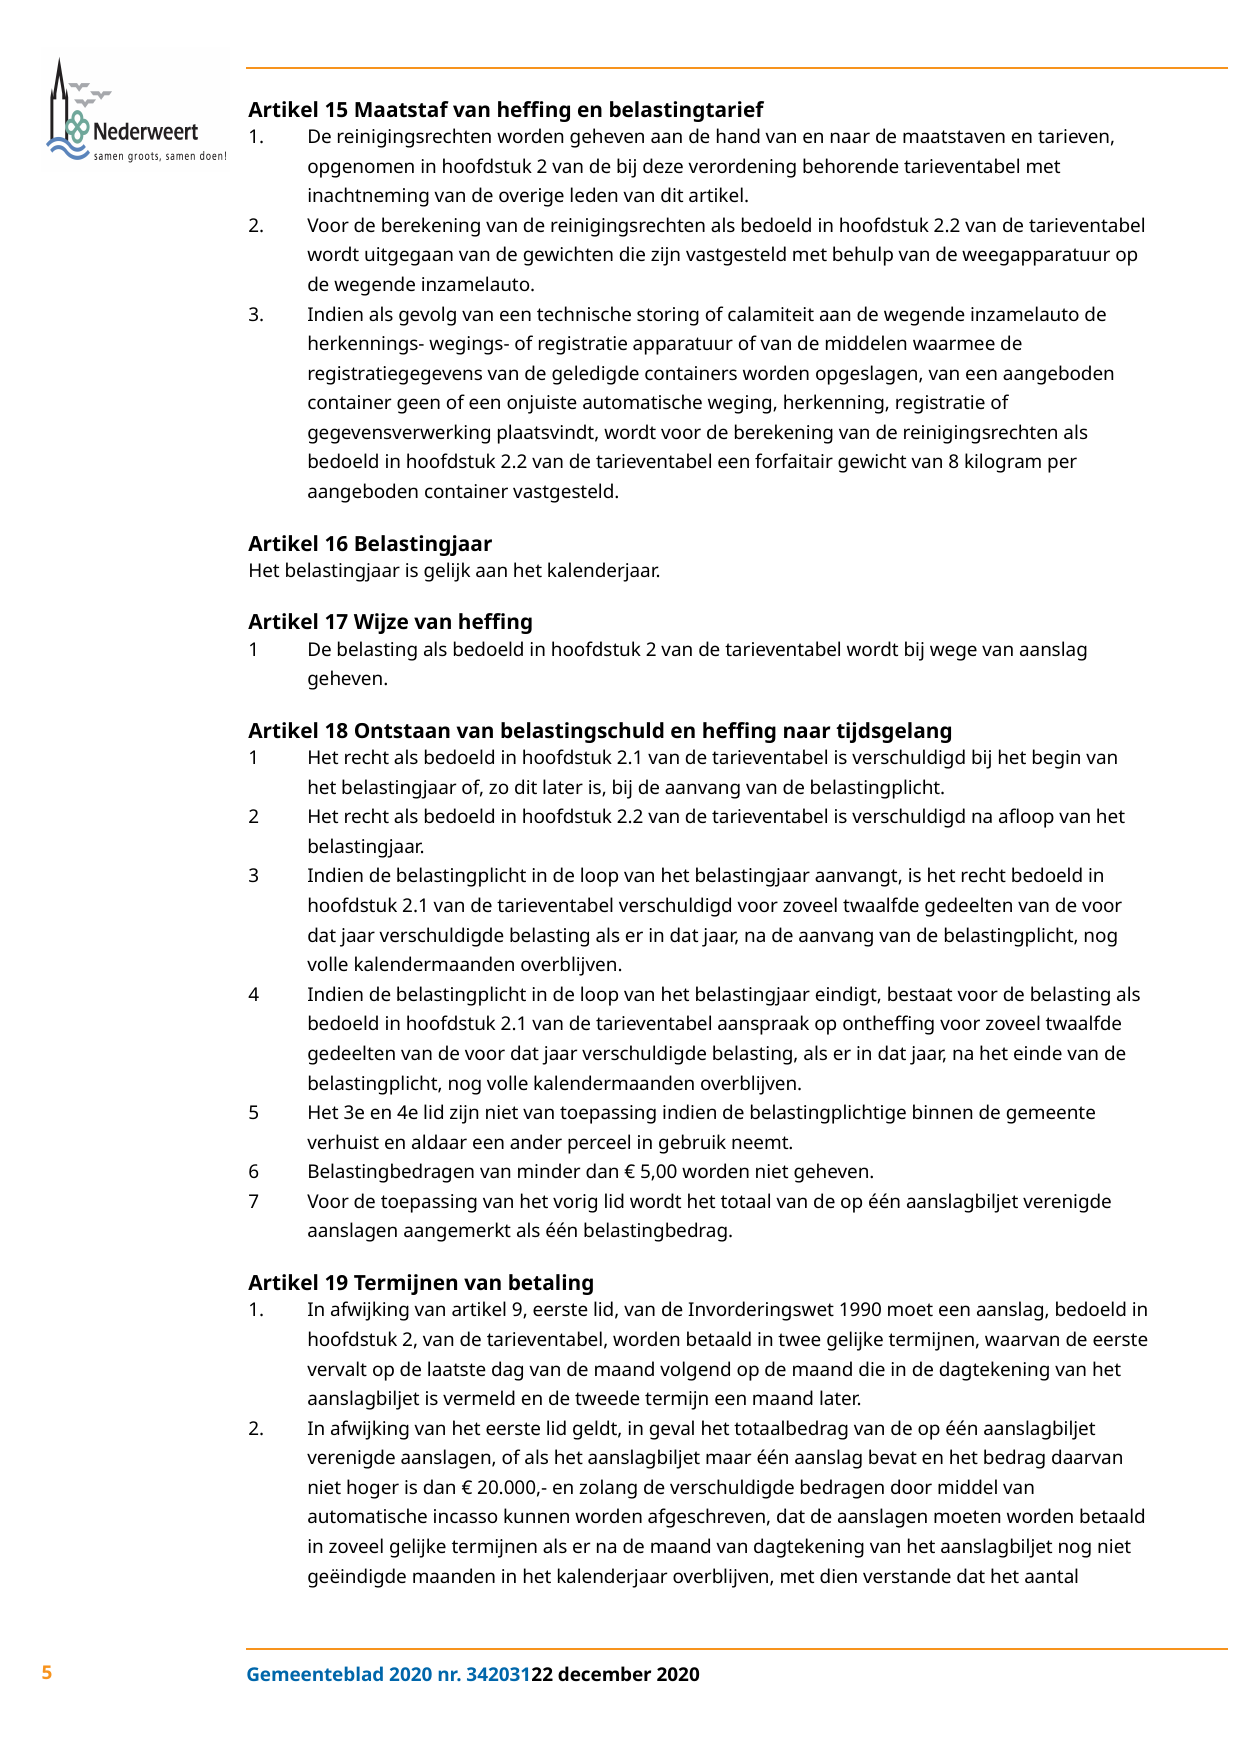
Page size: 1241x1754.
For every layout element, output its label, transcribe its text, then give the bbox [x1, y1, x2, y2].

list Indien als gevolg van een technische storing of calamiteit aan de wegende inzamelauto de herkennings- wegings- of registratie apparatuur of van de middelen waarmee de registratiegegevens van de geledigde containers worden opgeslagen, van een aangeboden container geen of een onjuiste automatische weging, herkenning, registratie of gegevensverwerking plaatsvindt, wordt voor de berekening van de reinigingsrechten als bedoeld in hoofdstuk 2.2 van de tarieventabel een forfaitair gewicht van 8 kilogram per aangeboden container vastgesteld. [248, 301, 1152, 504]
text Artikel 16 Belastingjaar [248, 529, 1152, 557]
text Artikel 15 Maatstaf van heffing en belastingtarief [248, 95, 1152, 123]
list automatische incasso kunnen worden afgeschreven, dat de aanslagen moeten worden betaald in zoveel gelijke termijnen als er na de maand van dagtekening van het aanslagbiljet nog niet geëindigde maanden in het kalenderjaar overblijven, met dien verstande dat het aantal [248, 1504, 1152, 1588]
list niet hoger is dan € 20.000,- en zolang de verschuldigde bedragen door middel van [248, 1474, 1152, 1500]
list Het recht als bedoeld in hoofdstuk 2.1 van de tarieventabel is verschuldigd bij het begin van het belastingjaar of, zo dit later is, bij de aanvang van de belastingplicht. [248, 744, 1152, 800]
text Artikel 17 Wijze van heffing [248, 607, 1152, 636]
picture [41, 47, 231, 172]
list hoofdstuk 2, van de tarieventabel, worden betaald in twee gelijke termijnen, waarvan de eerste vervalt op de laatste dag van de maand volgend op de maand die in de dagtekening van het aanslagbiljet is vermeld en de tweede termijn een maand later. [248, 1326, 1152, 1411]
text Artikel 18 Ontstaan van belastingschuld en heffing naar tijdsgelang [248, 716, 1152, 744]
list Het 3e en 4e lid zijn niet van toepassing indien de belastingplichtige binnen de gemeente verhuist en aldaar een ander perceel in gebruik neemt. [248, 1099, 1152, 1155]
list Voor de toepassing van het vorig lid wordt het totaal van de op één aanslagbiljet verenigde aanslagen aangemerkt als één belastingbedrag. [248, 1188, 1152, 1243]
list De belasting als bedoeld in hoofdstuk 2 van de tarieventabel wordt bij wege van aanslag geheven. [248, 636, 1152, 691]
list Voor de berekening van de reinigingsrechten als bedoeld in hoofdstuk 2.2 van de tarieventabel wordt uitgegaan van de gewichten die zijn vastgesteld met behulp van de weegapparatuur op de wegende inzamelauto. [248, 212, 1152, 297]
list De reinigingsrechten worden geheven aan de hand van en naar de maatstaven en tarieven, opgenomen in hoofdstuk 2 van de bij deze verordening behorende tarieventabel met inachtneming van de overige leden van dit artikel. [248, 123, 1152, 208]
list In afwijking van artikel 9, eerste lid, van de Invorderingswet 1990 moet een aanslag, bedoeld in [248, 1297, 1152, 1322]
list Indien de belastingplicht in de loop van het belastingjaar aanvangt, is het recht bedoeld in hoofdstuk 2.1 van de tarieventabel verschuldigd voor zoveel twaalfde gedeelten van de voor dat jaar verschuldigde belasting als er in dat jaar, na de aanvang van de belastingplicht, nog volle kalendermaanden overblijven. [248, 863, 1152, 977]
list Het recht als bedoeld in hoofdstuk 2.2 van de tarieventabel is verschuldigd na afloop van het belastingjaar. [248, 803, 1152, 859]
list Indien de belastingplicht in de loop van het belastingjaar eindigt, bestaat voor de belasting als bedoeld in hoofdstuk 2.1 van de tarieventabel aanspraak op ontheffing voor zoveel twaalfde gedeelten van de voor dat jaar verschuldigde belasting, als er in dat jaar, na het einde van de belastingplicht, nog volle kalendermaanden overblijven. [248, 981, 1152, 1096]
list Belastingbedragen van minder dan € 5,00 worden niet geheven. [248, 1158, 1152, 1184]
list In afwijking van het eerste lid geldt, in geval het totaalbedrag van de op één aanslagbiljet [248, 1415, 1152, 1441]
list verenigde aanslagen, of als het aanslagbiljet maar één aanslag bevat en het bedrag daarvan [248, 1444, 1152, 1470]
text Het belastingjaar is gelijk aan het kalenderjaar. [248, 557, 1152, 583]
text Artikel 19 Termijnen van betaling [248, 1268, 1152, 1297]
